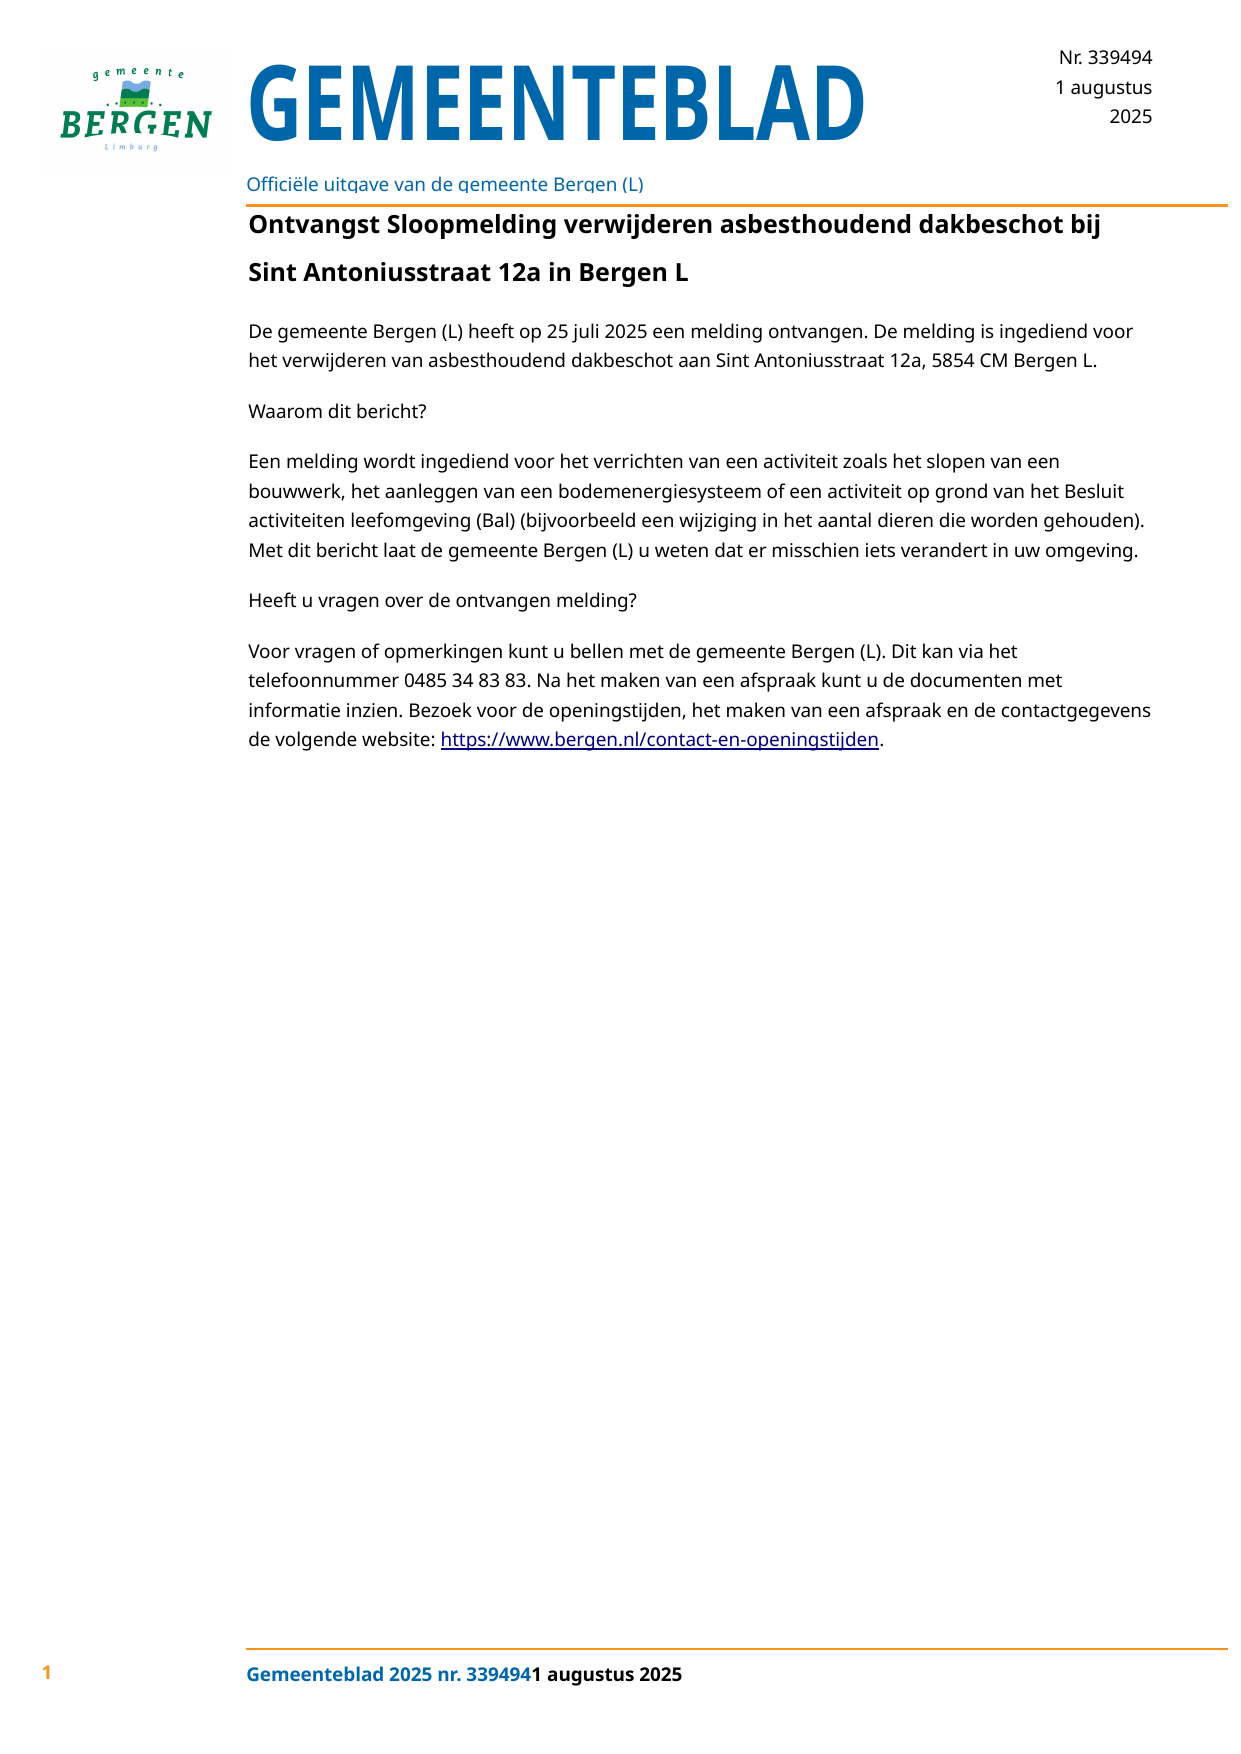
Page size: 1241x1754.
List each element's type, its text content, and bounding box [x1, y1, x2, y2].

text Ontvangst Sloopmelding verwijderen asbesthoudend dakbeschot bij Sint Antoniusstraat 12a in Bergen L [248, 207, 1152, 288]
text Een melding wordt ingediend voor het verrichten van een activiteit zoals het slopen van een bouwwerk, het aanleggen van een bodemenergiesysteem of een activiteit op grond van het Besluit activiteiten leefomgeving (Bal) (bijvoorbeeld een wijziging in het aantal dieren die worden gehouden). Met dit bericht laat de gemeente Bergen (L) u weten dat er misschien iets verandert in uw omgeving. [248, 448, 1152, 563]
text Voor vragen of opmerkingen kunt u bellen met de gemeente Bergen (L). Dit kan via het telefoonnummer 0485 34 83 83. Na het maken van een afspraak kunt u de documenten met informatie inzien. Bezoek voor de openingstijden, het maken van een afspraak en de contactgegevens de volgende website: https://www.bergen.nl/contact-en-openingstijden. [248, 638, 1152, 752]
text Waarom dit bericht? [248, 398, 1152, 424]
text De gemeente Bergen (L) heeft op 25 juli 2025 een melding ontvangen. De melding is ingediend voor het verwijderen van asbesthoudend dakbeschot aan Sint Antoniusstraat 12a, 5854 CM Bergen L. [248, 318, 1152, 373]
text Heeft u vragen over de ontvangen melding? [248, 587, 1152, 613]
picture [41, 47, 231, 172]
